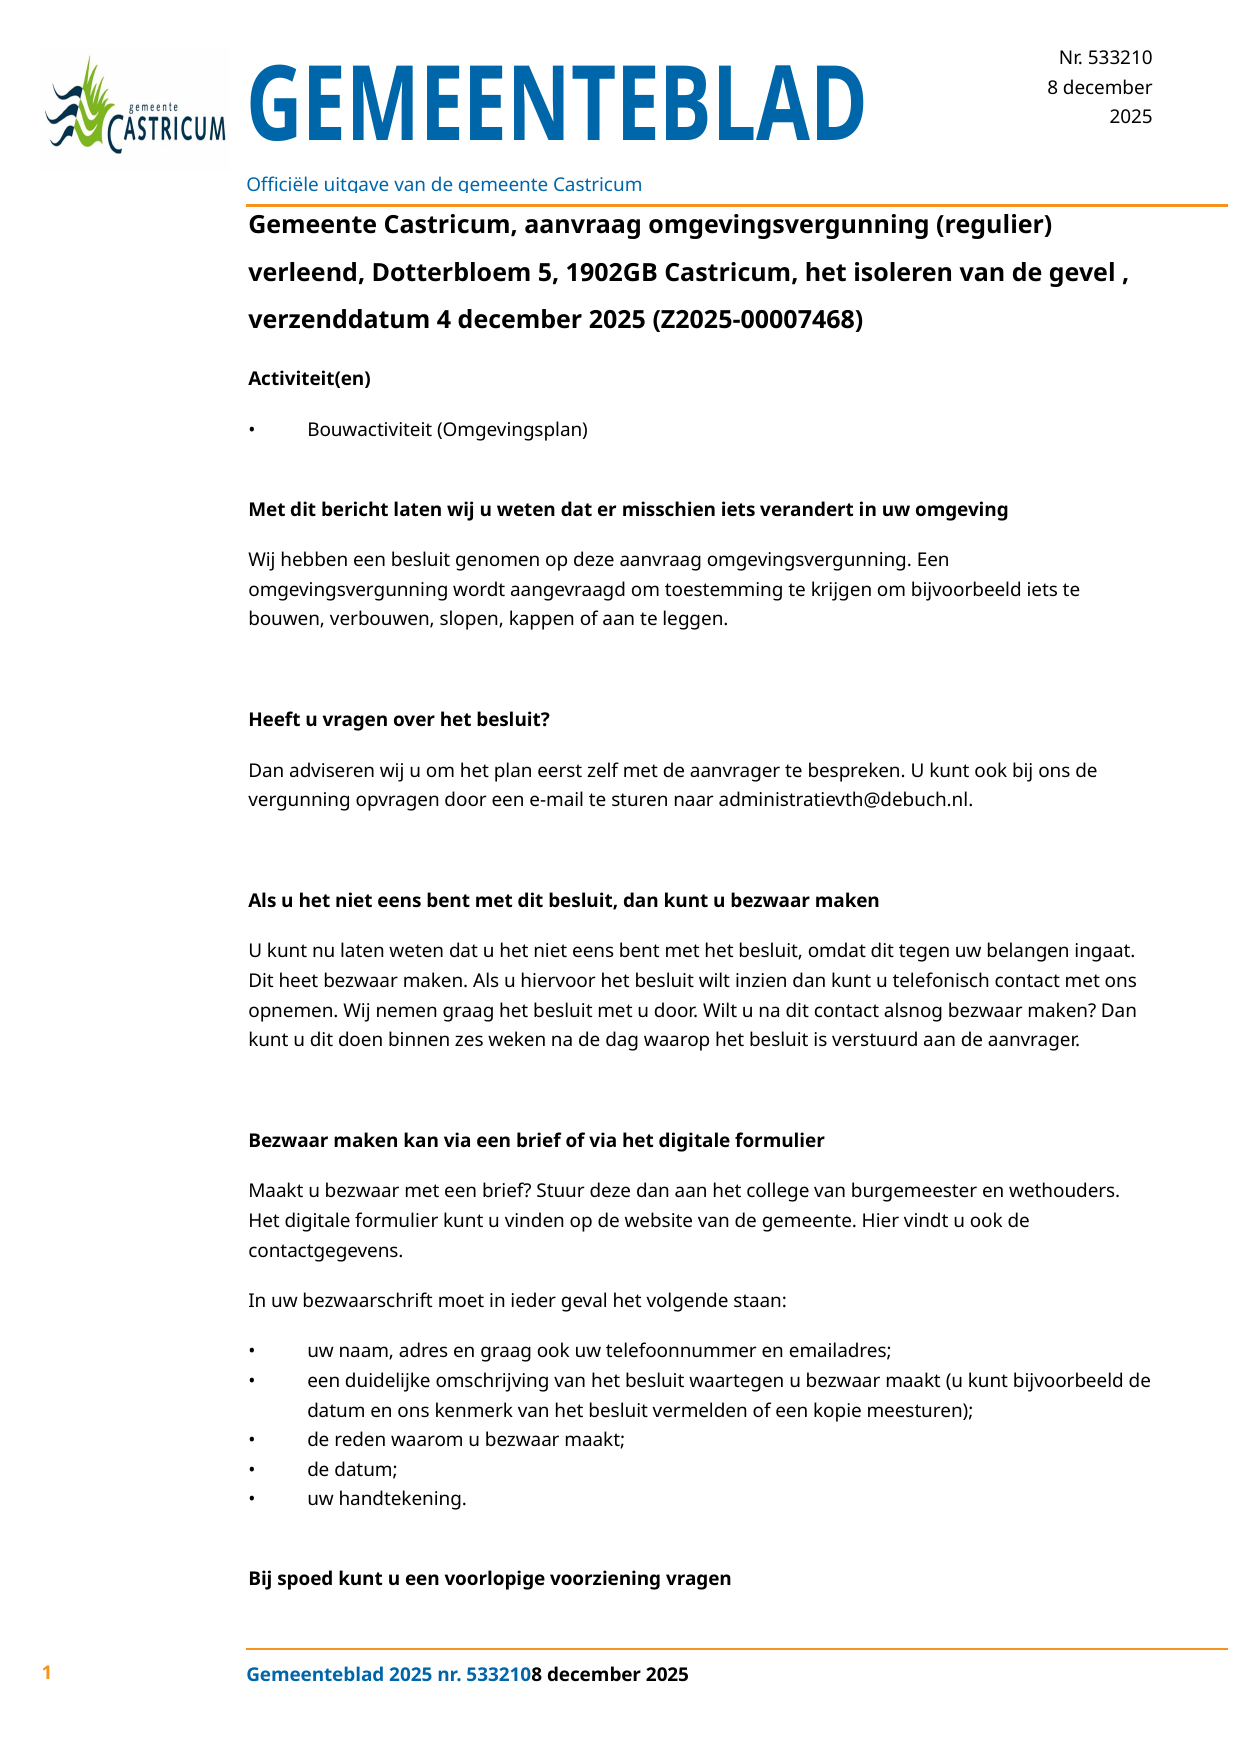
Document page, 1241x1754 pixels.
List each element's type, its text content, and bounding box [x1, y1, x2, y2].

text U kunt nu laten weten dat u het niet eens bent met het besluit, omdat dit tegen uw belangen ingaat. Dit heet bezwaar maken. Als u hiervoor het besluit wilt inzien dan kunt u telefonisch contact met ons opnemen. Wij nemen graag het besluit met u door. Wilt u na dit contact alsnog bezwaar maken? Dan kunt u dit doen binnen zes weken na de dag waarop het besluit is verstuurd aan de aanvrager. [248, 938, 1152, 1052]
text Met dit bericht laten wij u weten dat er misschien iets verandert in uw omgeving [248, 496, 1152, 522]
text Dan adviseren wij u om het plan eerst zelf met de aanvrager te bespreken. U kunt ook bij ons de vergunning opvragen door een e-mail te sturen naar administratievth@debuch.nl. [248, 757, 1152, 812]
text Maakt u bezwaar met een brief? Stuur deze dan aan het college van burgemeester en wethouders. Het digitale formulier kunt u vinden op de website van de gemeente. Hier vindt u ook de contactgegevens. [248, 1178, 1152, 1262]
text Bezwaar maken kan via een brief of via het digitale formulier [248, 1127, 1152, 1153]
text Gemeente Castricum, aanvraag omgevingsvergunning (regulier) verleend, Dotterbloem 5, 1902GB Castricum, het isoleren van de gevel , verzenddatum 4 december 2025 (Z2025-00007468) [248, 207, 1152, 336]
picture [41, 47, 231, 172]
list uw naam, adres en graag ook uw telefoonnummer en emailadres; [248, 1338, 1152, 1363]
text Activiteit(en) [248, 366, 1152, 391]
text In uw bezwaarschrift moet in ieder geval het volgende staan: [248, 1287, 1152, 1313]
list Bouwactiviteit (Omgevingsplan) [248, 416, 1152, 442]
text Bij spoed kunt u een voorlopige voorziening vragen [248, 1566, 1152, 1591]
text Wij hebben een besluit genomen op deze aanvraag omgevingsvergunning. Een omgevingsvergunning wordt aangevraagd om toestemming te krijgen om bijvoorbeeld iets te bouwen, verbouwen, slopen, kappen of aan te leggen. [248, 546, 1152, 631]
text Als u het niet eens bent met dit besluit, dan kunt u bezwaar maken [248, 887, 1152, 913]
list de reden waarom u bezwaar maakt; [248, 1426, 1152, 1452]
list uw handtekening. [248, 1486, 1152, 1511]
list de datum; [248, 1456, 1152, 1482]
text Heeft u vragen over het besluit? [248, 706, 1152, 732]
list een duidelijke omschrijving van het besluit waartegen u bezwaar maakt (u kunt bijvoorbeeld de datum en ons kenmerk van het besluit vermelden of een kopie meesturen); [248, 1367, 1152, 1422]
